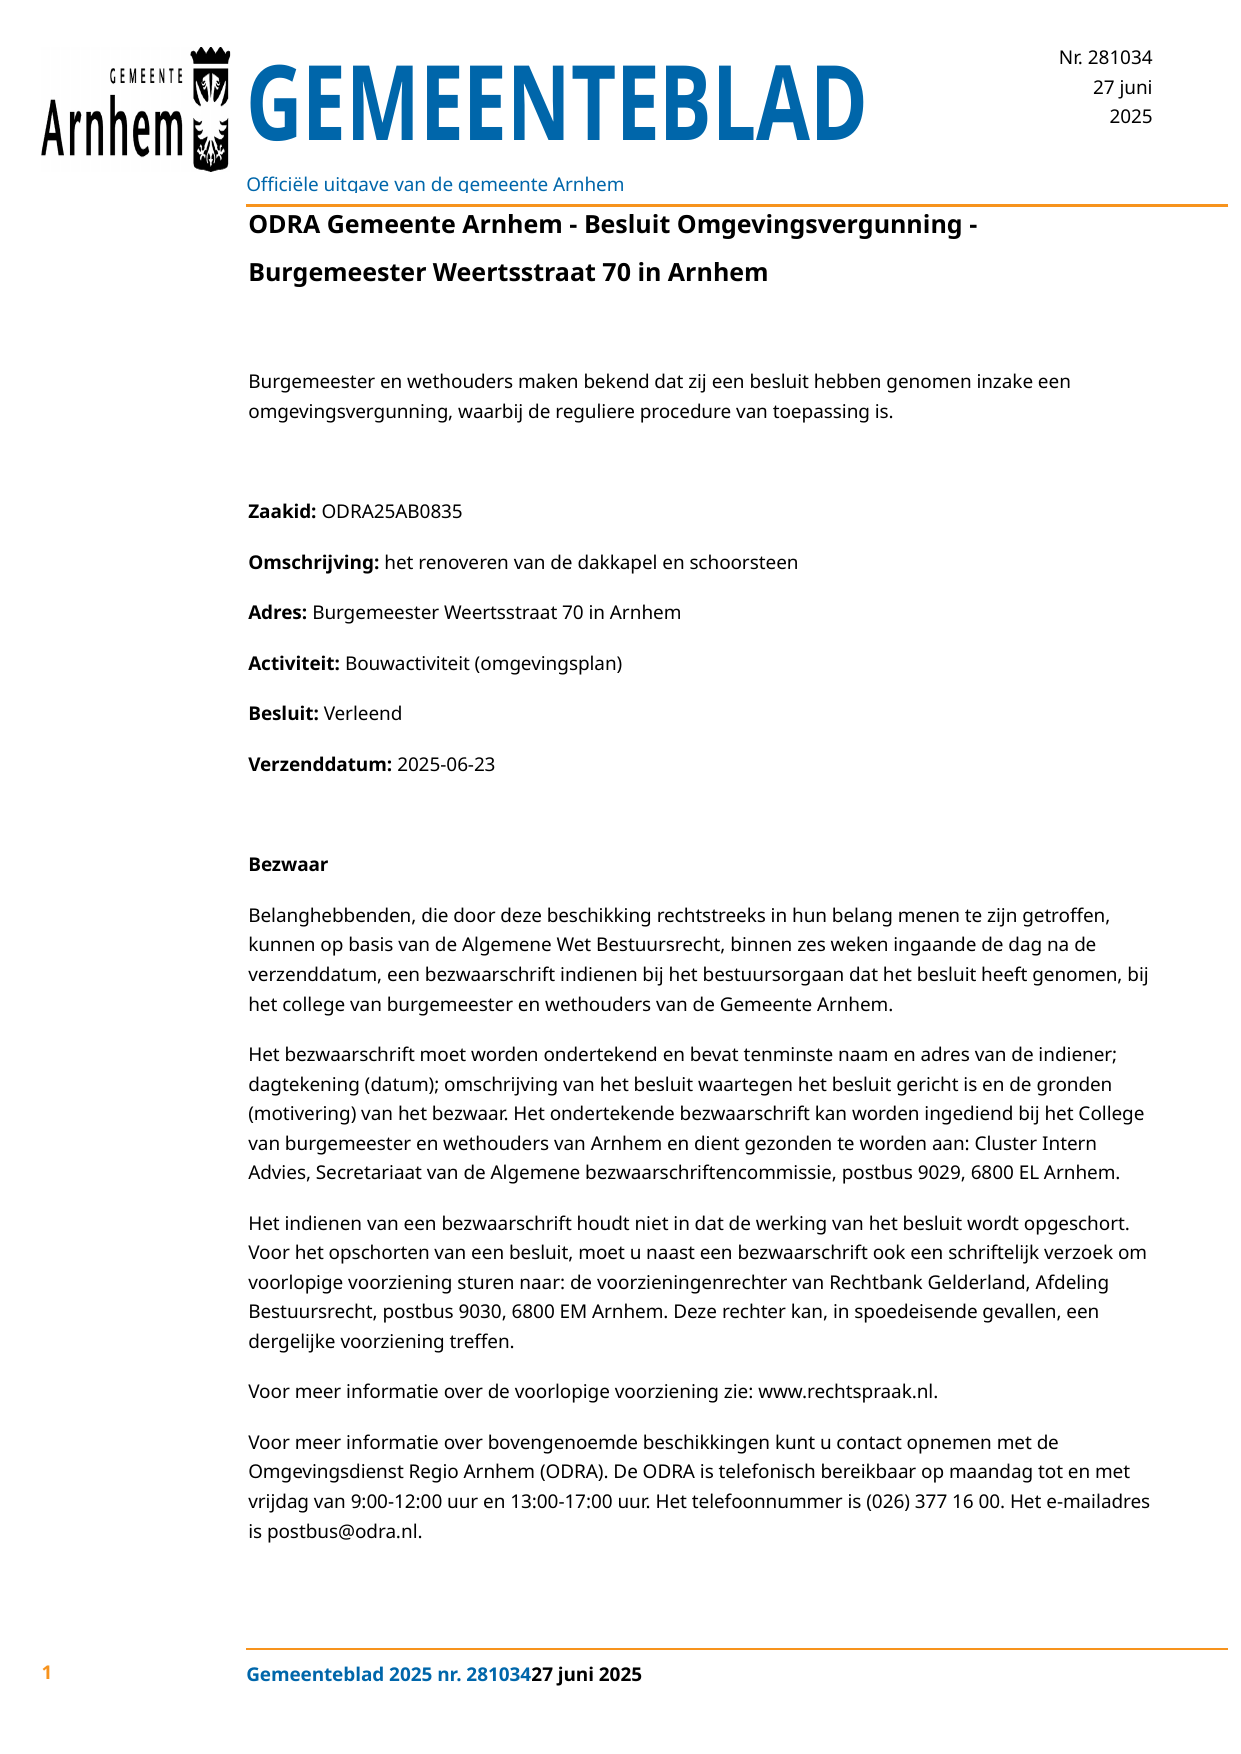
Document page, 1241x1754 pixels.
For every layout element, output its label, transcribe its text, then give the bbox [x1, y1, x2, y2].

text ODRA Gemeente Arnhem - Besluit Omgevingsvergunning - Burgemeester Weertsstraat 70 in Arnhem [248, 207, 1152, 288]
text Voor meer informatie over de voorlopige voorziening zie: www.rechtspraak.nl. [248, 1379, 1152, 1404]
text Zaakid: ODRA25AB0835 [248, 499, 1152, 524]
text Omschrijving: het renoveren van de dakkapel en schoorsteen [248, 549, 1152, 575]
text Verzenddatum: 2025-06-23 [248, 751, 1152, 777]
text Activiteit: Bouwactiviteit (omgevingsplan) [248, 650, 1152, 676]
text Bezwaar [248, 852, 1152, 877]
text Het bezwaarschrift moet worden ondertekend en bevat tenminste naam en adres van de indiener; dagtekening (datum); omschrijving van het besluit waartegen het besluit gericht is en de gronden (motivering) van het bezwaar. Het ondertekende bezwaarschrift kan worden ingediend bij het College van burgemeester en wethouders van Arnhem en dient gezonden te worden aan: Cluster Intern Advies, Secretariaat van de Algemene bezwaarschriftencommissie, postbus 9029, 6800 EL Arnhem. [248, 1041, 1152, 1185]
picture [41, 47, 231, 172]
text Burgemeester en wethouders maken bekend dat zij een besluit hebben genomen inzake een omgevingsvergunning, waarbij de reguliere procedure van toepassing is. [248, 368, 1152, 424]
text Besluit: Verleend [248, 700, 1152, 726]
text Adres: Burgemeester Weertsstraat 70 in Arnhem [248, 599, 1152, 625]
text Het indienen van een bezwaarschrift houdt niet in dat de werking van het besluit wordt opgeschort. Voor het opschorten van een besluit, moet u naast een bezwaarschrift ook een schriftelijk verzoek om voorlopige voorziening sturen naar: de voorzieningenrechter van Rechtbank Gelderland, Afdeling Bestuursrecht, postbus 9030, 6800 EM Arnhem. Deze rechter kan, in spoedeisende gevallen, een dergelijke voorziening treffen. [248, 1210, 1152, 1354]
text Voor meer informatie over bovengenoemde beschikkingen kunt u contact opnemen met de Omgevingsdienst Regio Arnhem (ODRA). De ODRA is telefonisch bereikbaar op maandag tot en met vrijdag van 9:00-12:00 uur en 13:00-17:00 uur. Het telefoonnummer is (026) 377 16 00. Het e-mailadres is postbus@odra.nl. [248, 1429, 1152, 1544]
text Belanghebbenden, die door deze beschikking rechtstreeks in hun belang menen te zijn getroffen, kunnen op basis van de Algemene Wet Bestuursrecht, binnen zes weken ingaande de dag na de verzenddatum, een bezwaarschrift indienen bij het bestuursorgaan dat het besluit heeft genomen, bij het college van burgemeester en wethouders van de Gemeente Arnhem. [248, 902, 1152, 1017]
